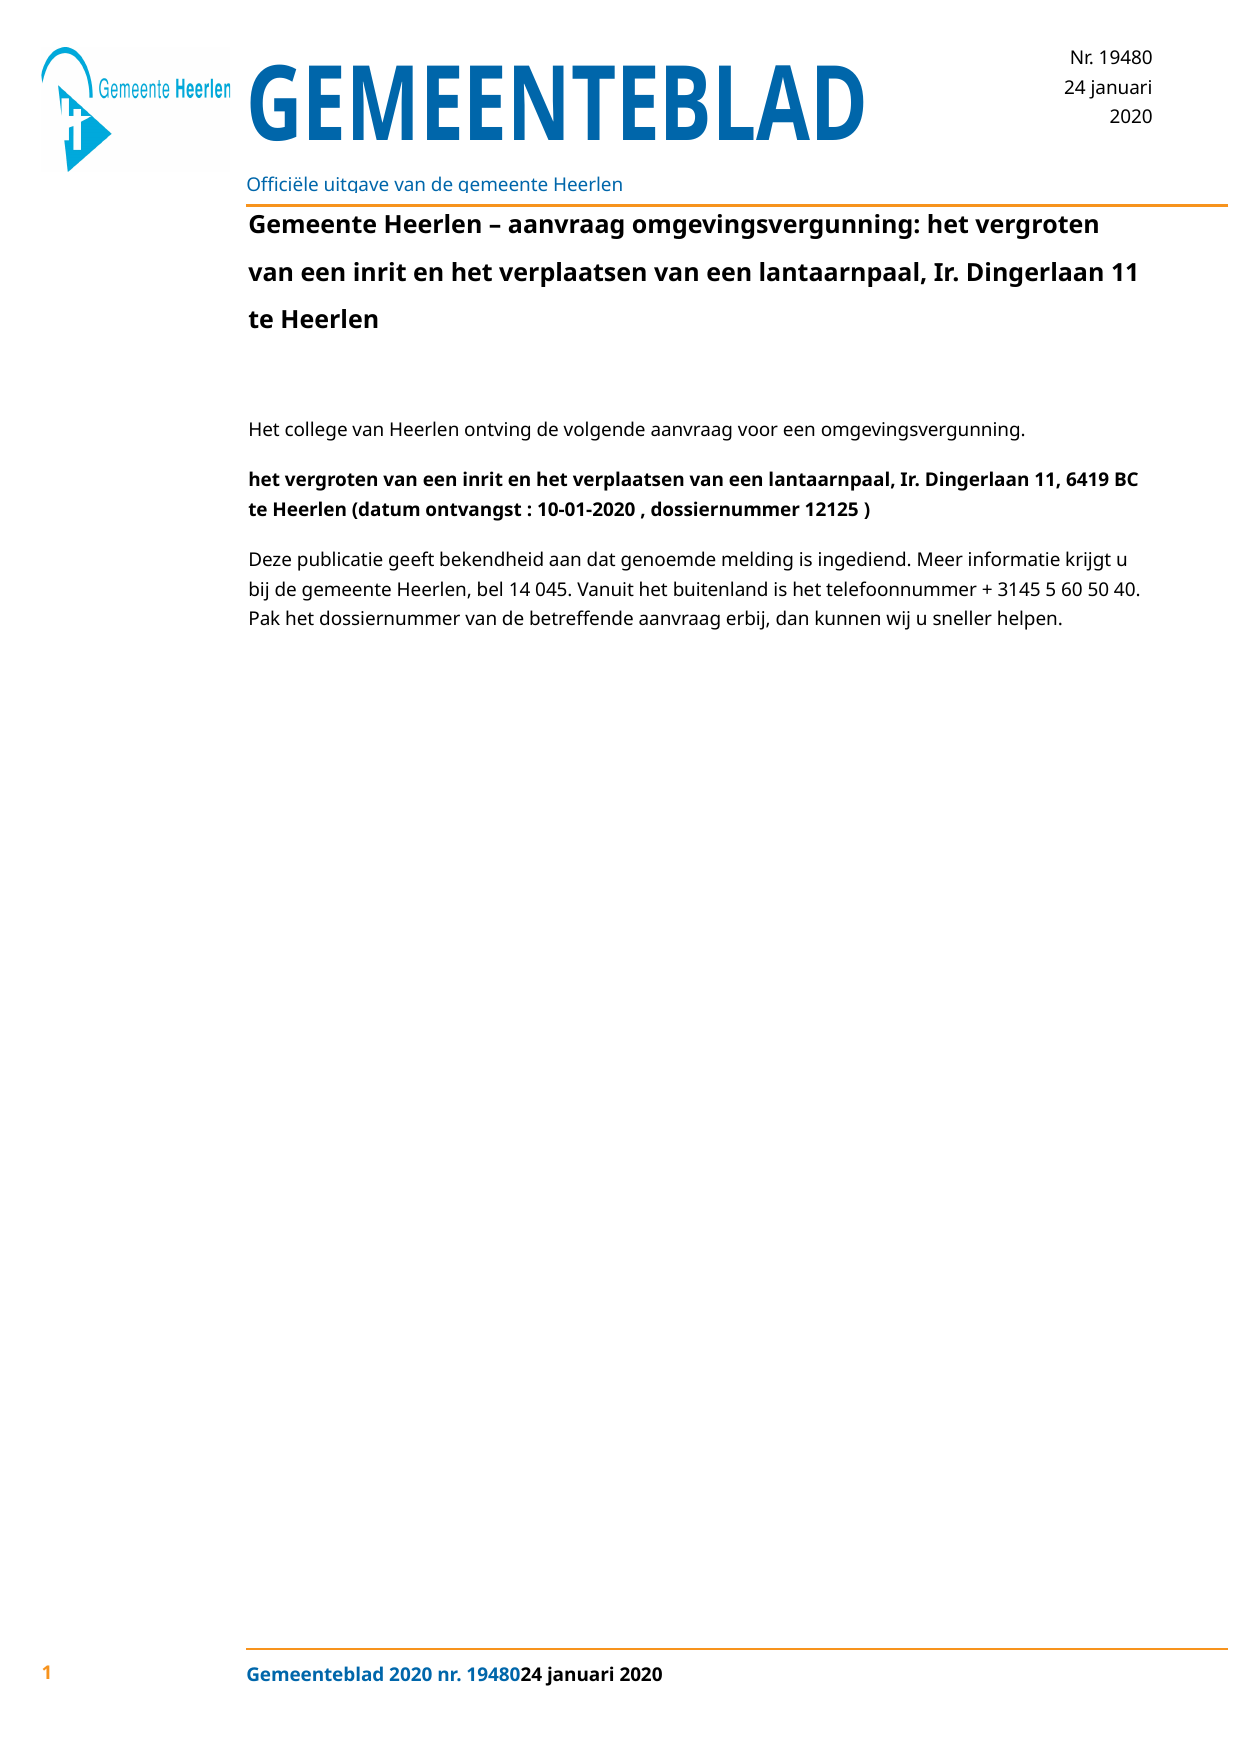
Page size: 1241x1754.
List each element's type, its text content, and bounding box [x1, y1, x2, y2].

text Het college van Heerlen ontving de volgende aanvraag voor een omgevingsvergunning. [248, 416, 1152, 442]
text Gemeente Heerlen – aanvraag omgevingsvergunning: het vergroten van een inrit en het verplaatsen van een lantaarnpaal, Ir. Dingerlaan 11 te Heerlen [248, 207, 1152, 336]
text het vergroten van een inrit en het verplaatsen van een lantaarnpaal, Ir. Dingerlaan 11, 6419 BC te Heerlen (datum ontvangst : 10-01-2020 , dossiernummer 12125 ) [248, 466, 1152, 522]
text Deze publicatie geeft bekendheid aan dat genoemde melding is ingediend. Meer informatie krijgt u bij de gemeente Heerlen, bel 14 045. Vanuit het buitenland is het telefoonnummer + 3145 5 60 50 40. Pak het dossiernummer van de betreffende aanvraag erbij, dan kunnen wij u sneller helpen. [248, 546, 1152, 631]
picture [41, 47, 231, 172]
picture [41, 47, 59, 70]
